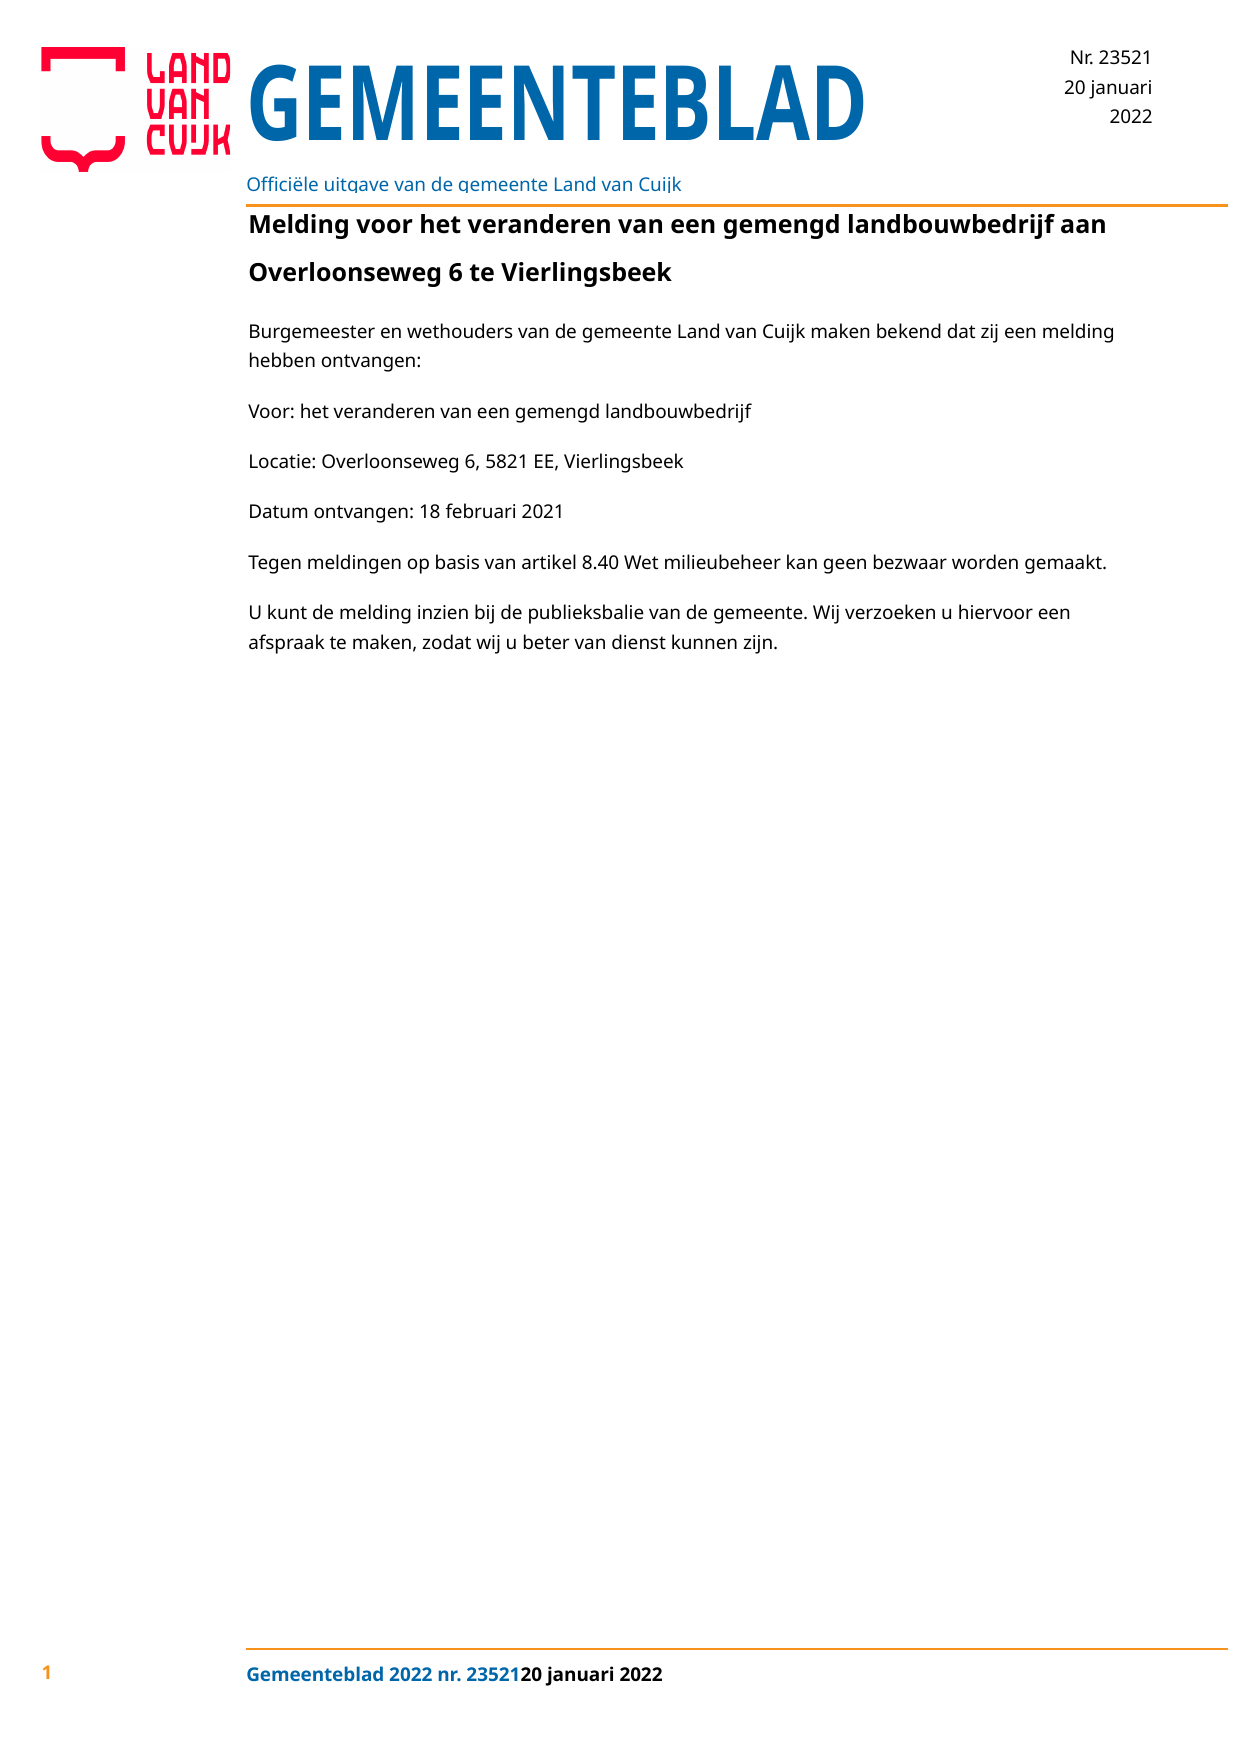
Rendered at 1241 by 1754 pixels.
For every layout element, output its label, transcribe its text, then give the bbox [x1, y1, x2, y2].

text Tegen meldingen op basis van artikel 8.40 Wet milieubeheer kan geen bezwaar worden gemaakt. [248, 549, 1152, 575]
text Voor: het veranderen van een gemengd landbouwbedrijf [248, 398, 1152, 424]
text U kunt de melding inzien bij de publieksbalie van de gemeente. Wij verzoeken u hiervoor een afspraak te maken, zodat wij u beter van dienst kunnen zijn. [248, 599, 1152, 655]
text Locatie: Overloonseweg 6, 5821 EE, Vierlingsbeek [248, 448, 1152, 474]
text Burgemeester en wethouders van de gemeente Land van Cuijk maken bekend dat zij een melding hebben ontvangen: [248, 318, 1152, 373]
text Datum ontvangen: 18 februari 2021 [248, 499, 1152, 524]
text Melding voor het veranderen van een gemengd landbouwbedrijf aan Overloonseweg 6 te Vierlingsbeek [248, 207, 1152, 288]
picture [41, 47, 231, 172]
